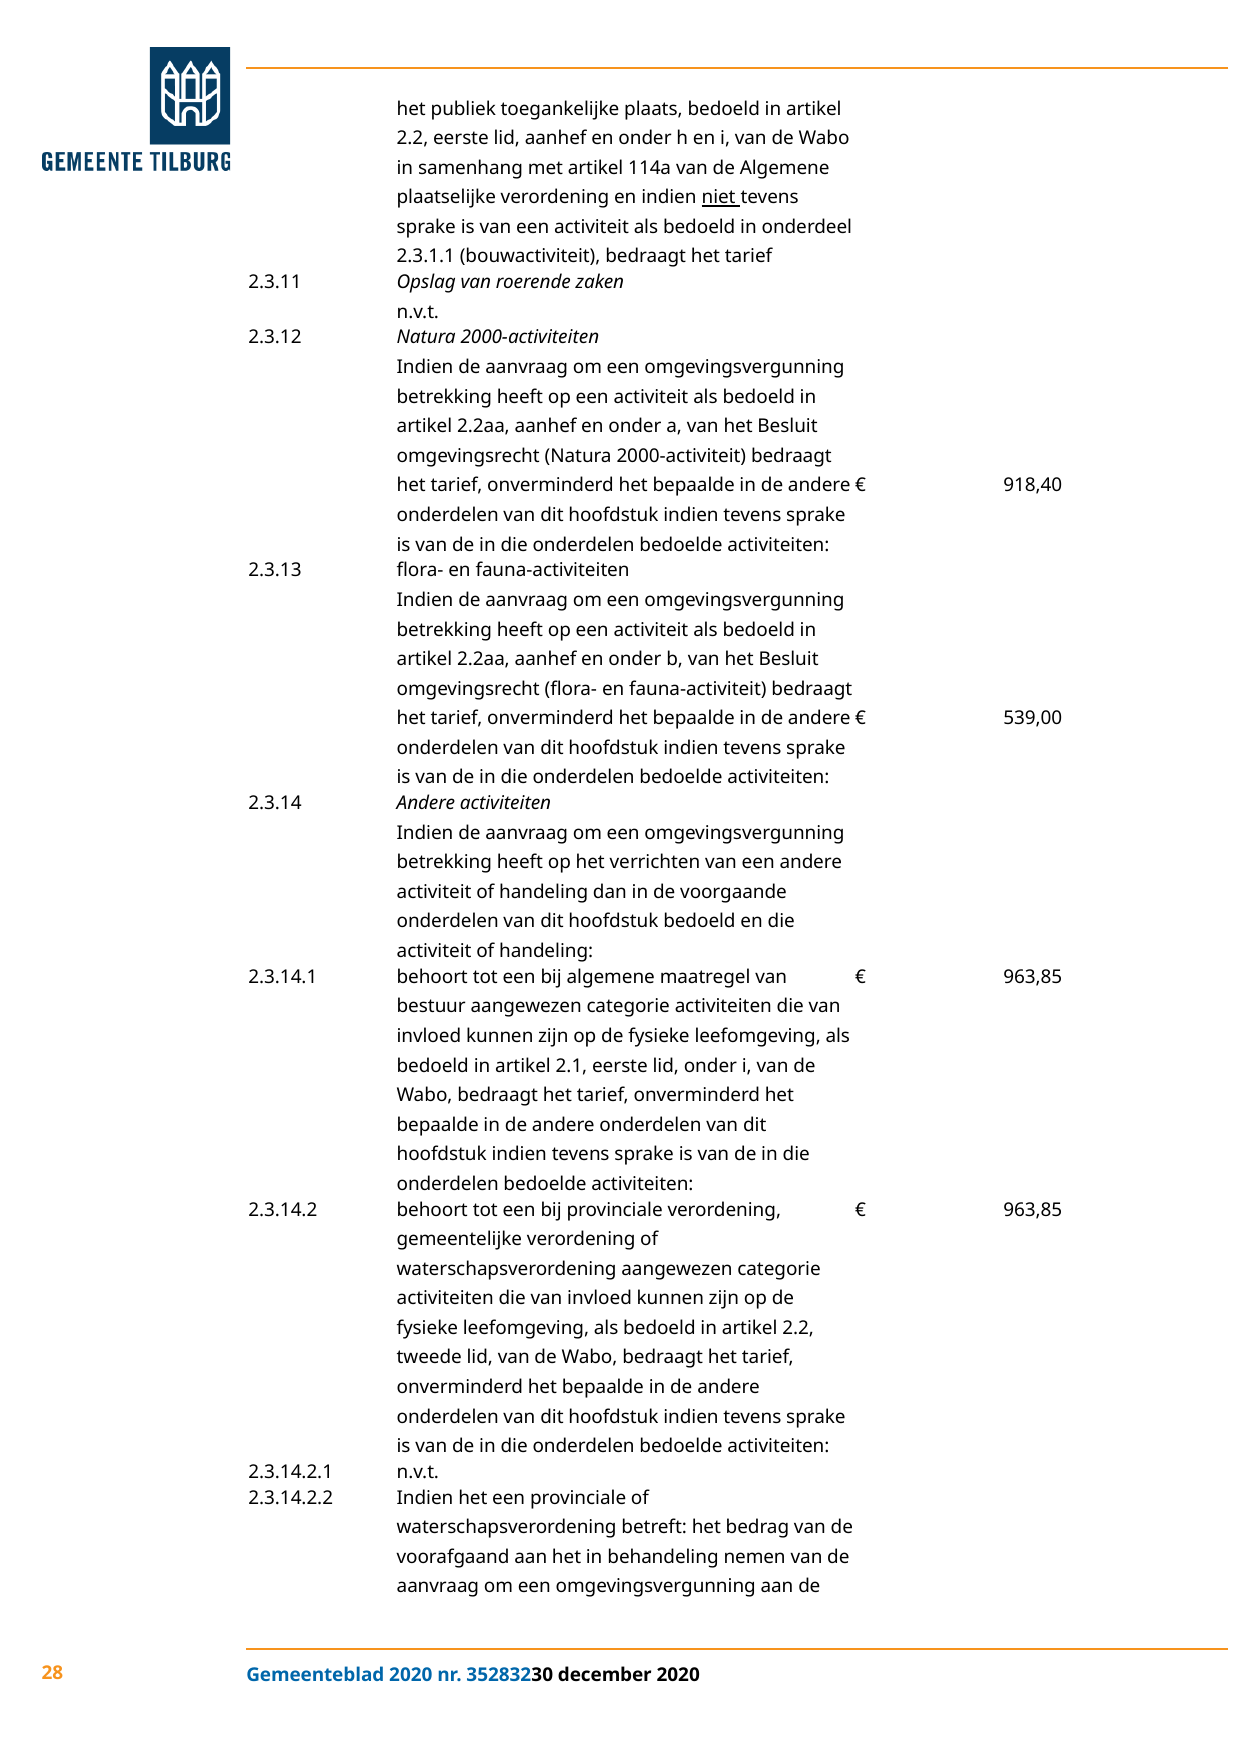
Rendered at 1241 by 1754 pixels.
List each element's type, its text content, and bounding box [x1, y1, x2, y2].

table_cell 2.3.14.1 [248, 963, 396, 1196]
table_cell 963,85 [1003, 1196, 1152, 1458]
table_cell [855, 269, 1003, 324]
table_cell 2.3.13 [248, 557, 396, 789]
table_cell Indien het een provinciale of waterschapsverordening betreft: het bedrag van de voorafgaand aan het in behandeling nemen van de aanvraag om een omgevingsvergunning aan de [396, 1484, 855, 1598]
table_cell [855, 1484, 1003, 1598]
table_cell 2.3.14.2.2 [248, 1484, 396, 1598]
table_cell 2.3.12 [248, 324, 396, 557]
table_cell flora- en fauna-activiteiten Indien de aanvraag om een omgevingsvergunning betrekking heeft op een activiteit als bedoeld in artikel 2.2aa, aanhef en onder b, van het Besluit omgevingsrecht (flora- en fauna-activiteit) bedraagt het tarief, onverminderd het bepaalde in de andere onderdelen van dit hoofdstuk indien tevens sprake is van de in die onderdelen bedoelde activiteiten: [396, 557, 855, 789]
table_cell behoort tot een bij algemene maatregel van bestuur aangewezen categorie activiteiten die van invloed kunnen zijn op de fysieke leefomgeving, als bedoeld in artikel 2.1, eerste lid, onder i, van de Wabo, bedraagt het tarief, onverminderd het bepaalde in de andere onderdelen van dit hoofdstuk indien tevens sprake is van de in die onderdelen bedoelde activiteiten: [396, 963, 855, 1196]
table_cell € [855, 1196, 1003, 1458]
table_cell 2.3.14.2.1 [248, 1458, 396, 1484]
table_cell [855, 1458, 1003, 1484]
table_cell [855, 789, 1003, 963]
picture [41, 47, 231, 172]
table_cell Natura 2000-activiteiten Indien de aanvraag om een omgevingsvergunning betrekking heeft op een activiteit als bedoeld in artikel 2.2aa, aanhef en onder a, van het Besluit omgevingsrecht (Natura 2000-activiteit) bedraagt het tarief, onverminderd het bepaalde in de andere onderdelen van dit hoofdstuk indien tevens sprake is van de in die onderdelen bedoelde activiteiten: [396, 324, 855, 557]
table_cell 963,85 [1003, 963, 1152, 1196]
table_cell Opslag van roerende zaken n.v.t. [396, 269, 855, 324]
table_cell [1003, 1484, 1152, 1598]
table_cell € [855, 557, 1003, 789]
table_cell 2.3.14.2 [248, 1196, 396, 1458]
table_cell 2.3.11 [248, 269, 396, 324]
table_cell [855, 95, 1003, 268]
table_cell [1003, 1458, 1152, 1484]
table_cell [248, 95, 396, 268]
table_cell [1003, 95, 1152, 268]
table_cell n.v.t. [396, 1458, 855, 1484]
table_cell 539,00 [1003, 557, 1152, 789]
table_cell 2.3.14 [248, 789, 396, 963]
table_cell € [855, 324, 1003, 557]
table_cell behoort tot een bij provinciale verordening, gemeentelijke verordening of waterschapsverordening aangewezen categorie activiteiten die van invloed kunnen zijn op de fysieke leefomgeving, als bedoeld in artikel 2.2, tweede lid, van de Wabo, bedraagt het tarief, onverminderd het bepaalde in de andere onderdelen van dit hoofdstuk indien tevens sprake is van de in die onderdelen bedoelde activiteiten: [396, 1196, 855, 1458]
table_cell [1003, 789, 1152, 963]
table_cell Andere activiteiten Indien de aanvraag om een omgevingsvergunning betrekking heeft op het verrichten van een andere activiteit of handeling dan in de voorgaande onderdelen van dit hoofdstuk bedoeld en die activiteit of handeling: [396, 789, 855, 963]
table_cell [1003, 269, 1152, 324]
table_cell 918,40 [1003, 324, 1152, 557]
table_cell het publiek toegankelijke plaats, bedoeld in artikel 2.2, eerste lid, aanhef en onder h en i, van de Wabo in samenhang met artikel 114a van de Algemene plaatselijke verordening en indien niet tevens sprake is van een activiteit als bedoeld in onderdeel 2.3.1.1 (bouwactiviteit), bedraagt het tarief [396, 95, 855, 268]
table_cell € [855, 963, 1003, 1196]
